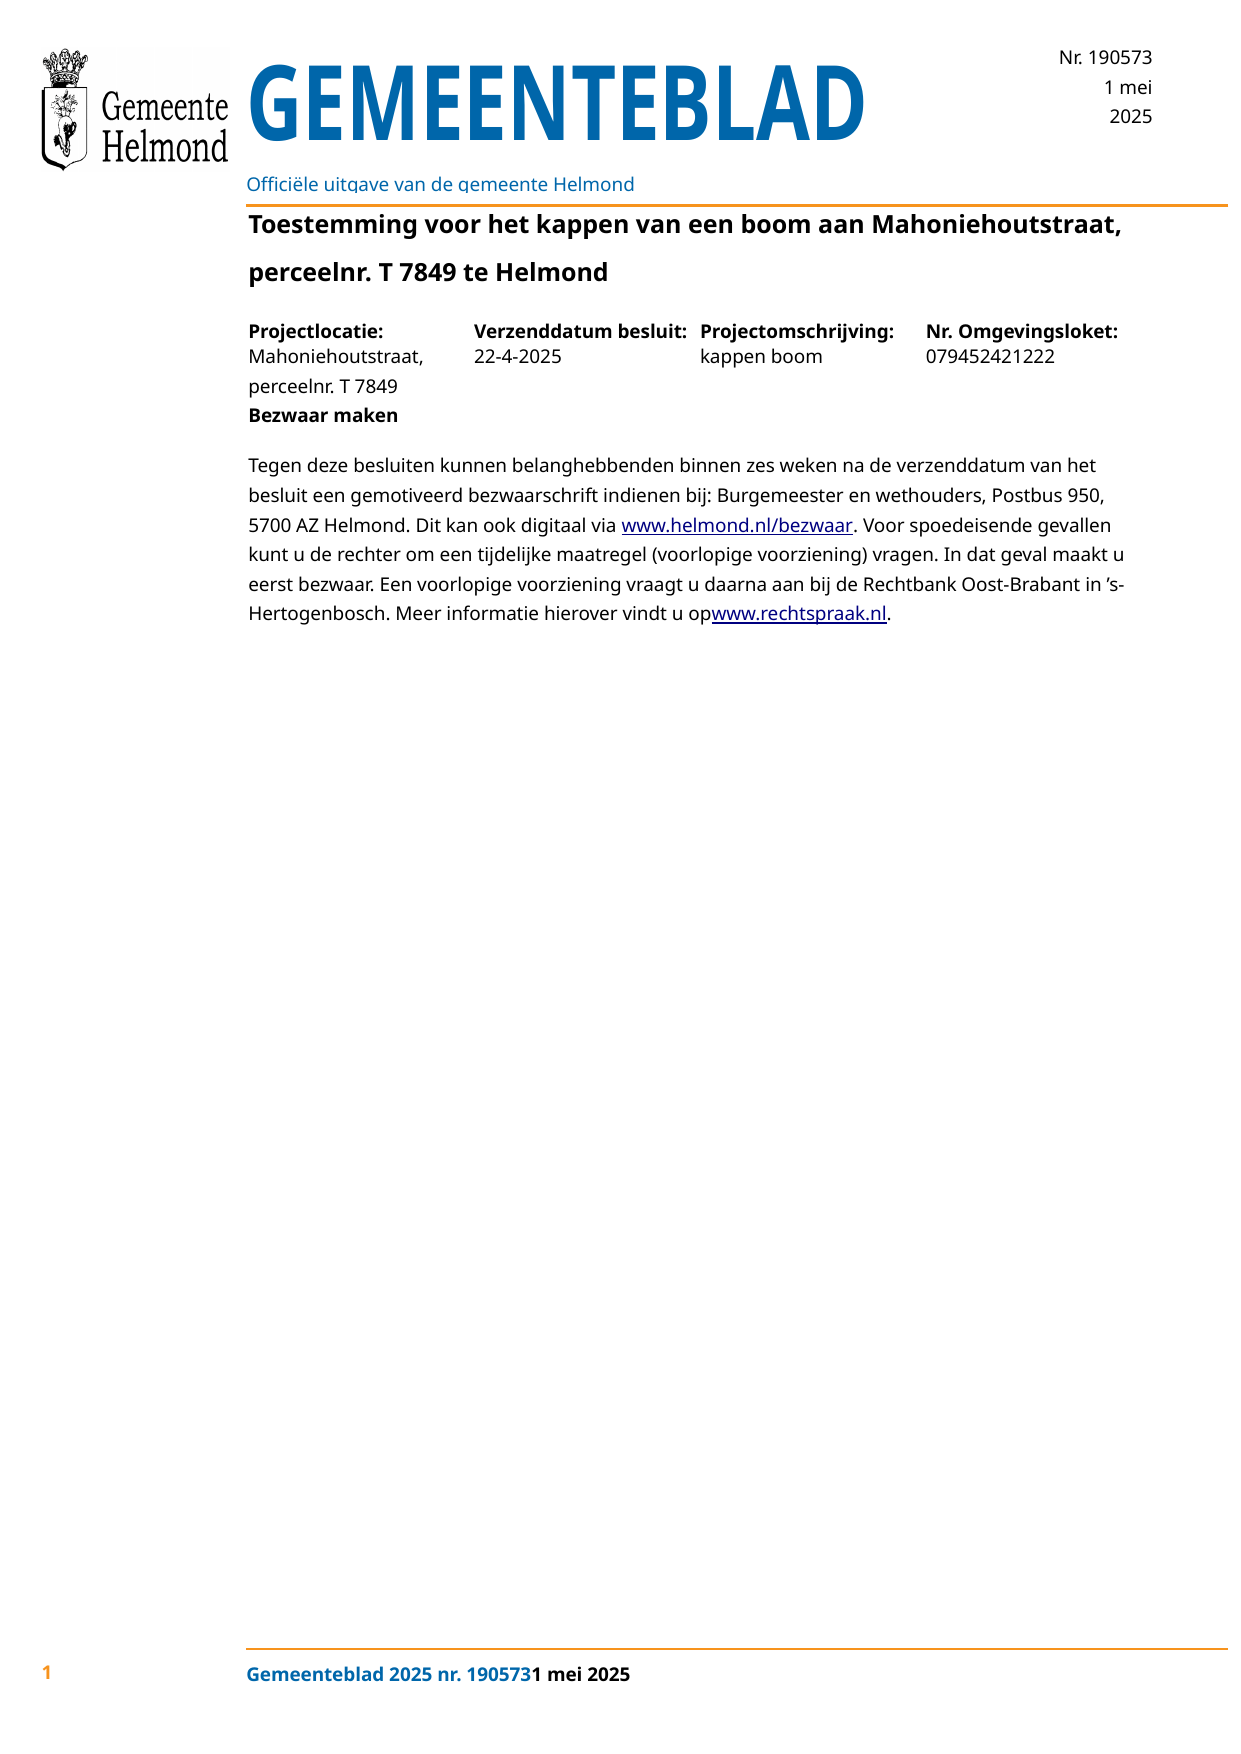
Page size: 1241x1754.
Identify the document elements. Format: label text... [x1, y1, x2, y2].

text Bezwaar maken [248, 402, 1152, 428]
table_cell 22-4-2025 [474, 344, 700, 399]
table_header Projectlocatie: [248, 318, 474, 344]
picture [41, 47, 231, 172]
text Tegen deze besluiten kunnen belanghebbenden binnen zes weken na de verzenddatum van het besluit een gemotiveerd bezwaarschrift indienen bij: Burgemeester en wethouders, Postbus 950, 5700 AZ Helmond. Dit kan ook digitaal via www.helmond.nl/bezwaar. Voor spoedeisende gevallen kunt u de rechter om een tijdelijke maatregel (voorlopige voorziening) vragen. In dat geval maakt u eerst bezwaar. Een voorlopige voorziening vraagt u daarna aan bij de Rechtbank Oost-Brabant in ’s-Hertogenbosch. Meer informatie hierover vindt u opwww.rechtspraak.nl. [248, 453, 1152, 626]
table_header Projectomschrijving: [700, 318, 926, 344]
text Toestemming voor het kappen van een boom aan Mahoniehoutstraat, perceelnr. T 7849 te Helmond [248, 207, 1152, 288]
table_cell 079452421222 [926, 344, 1152, 399]
table_cell Mahoniehoutstraat, perceelnr. T 7849 [248, 344, 474, 399]
table_header Verzenddatum besluit: [474, 318, 700, 344]
table_cell kappen boom [700, 344, 926, 399]
table_header Nr. Omgevingsloket: [926, 318, 1152, 344]
